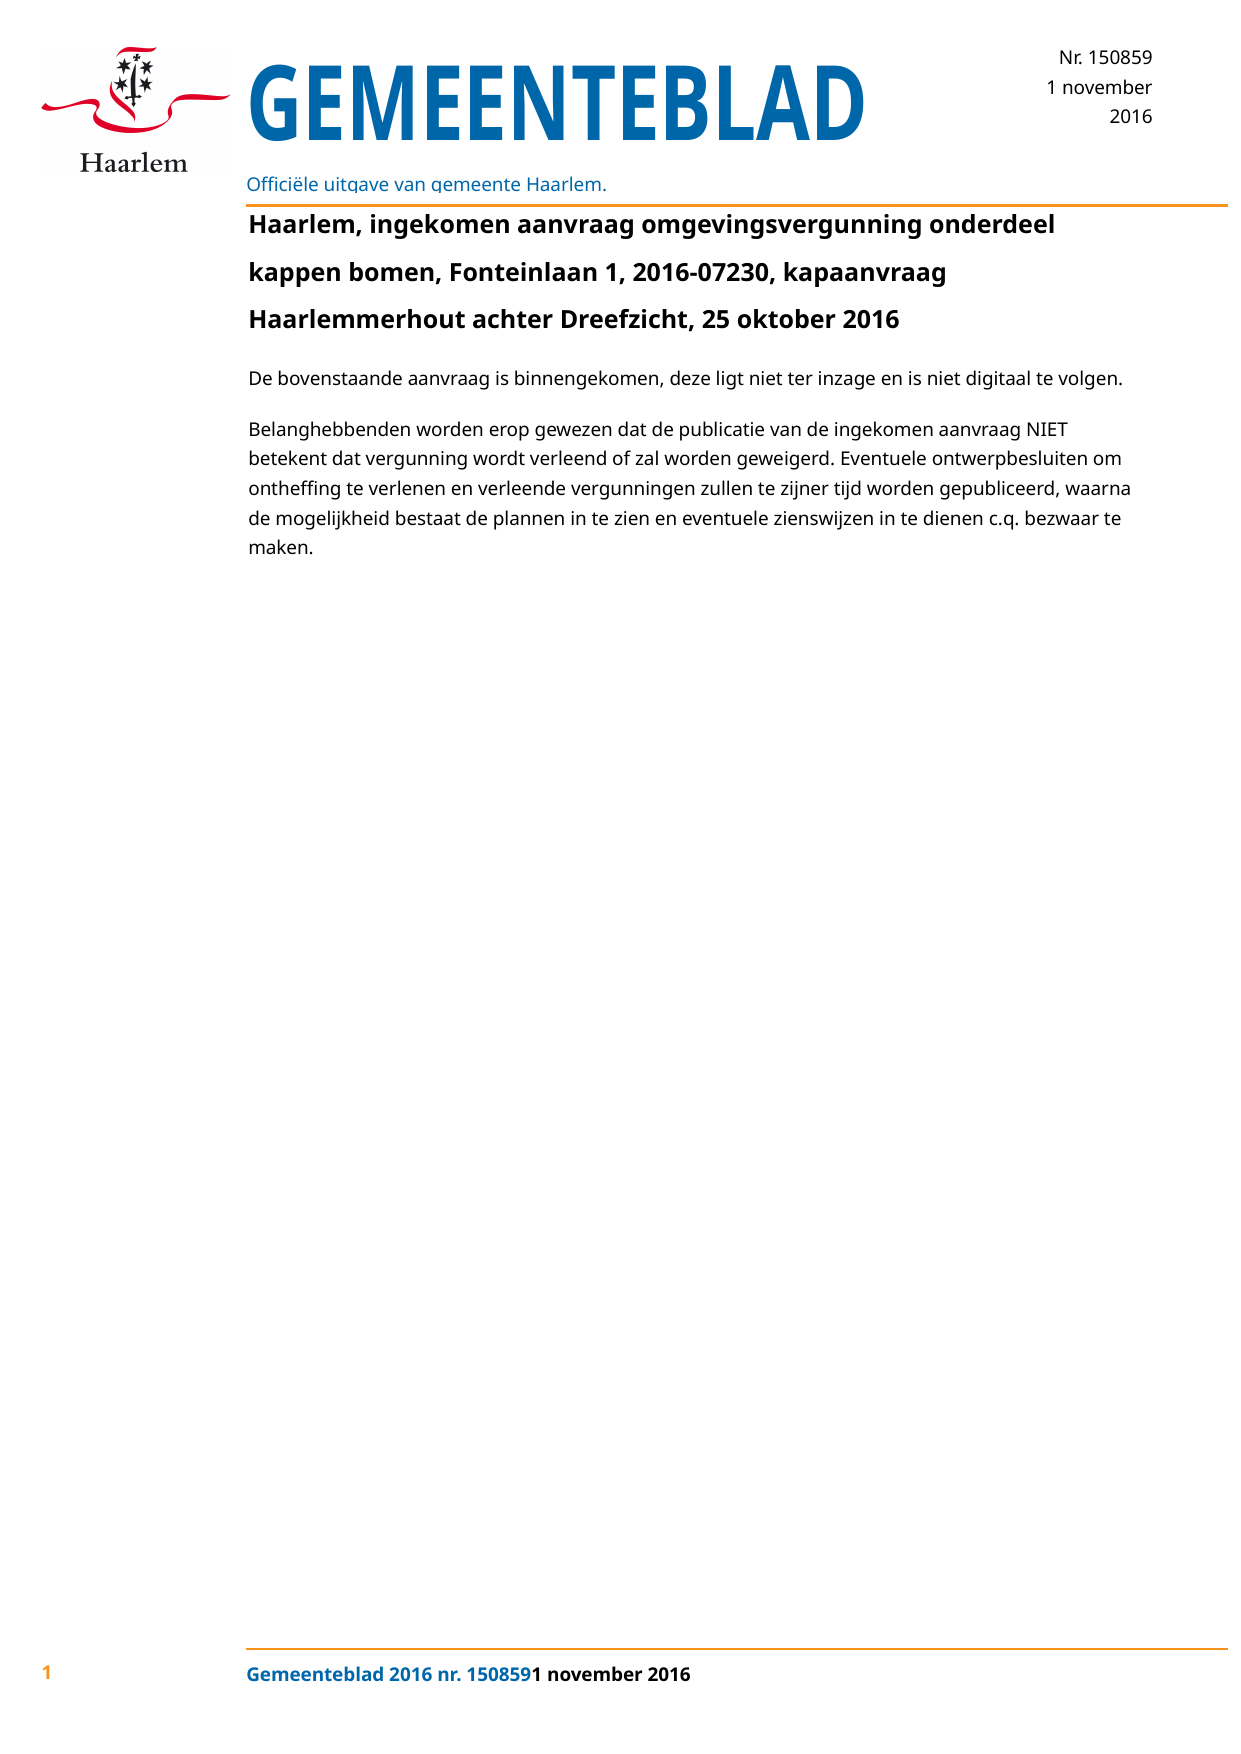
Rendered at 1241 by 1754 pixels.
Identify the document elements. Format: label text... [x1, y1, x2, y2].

picture [41, 47, 231, 172]
text Haarlem, ingekomen aanvraag omgevingsvergunning onderdeel kappen bomen, Fonteinlaan 1, 2016-07230, kapaanvraag Haarlemmerhout achter Dreefzicht, 25 oktober 2016 [248, 207, 1152, 336]
text Belanghebbenden worden erop gewezen dat de publicatie van de ingekomen aanvraag NIET betekent dat vergunning wordt verleend of zal worden geweigerd. Eventuele ontwerpbesluiten om ontheffing te verlenen en verleende vergunningen zullen te zijner tijd worden gepubliceerd, waarna de mogelijkheid bestaat de plannen in te zien en eventuele zienswijzen in te dienen c.q. bezwaar te maken. [248, 416, 1152, 560]
text De bovenstaande aanvraag is binnengekomen, deze ligt niet ter inzage en is niet digitaal te volgen. [248, 366, 1152, 391]
